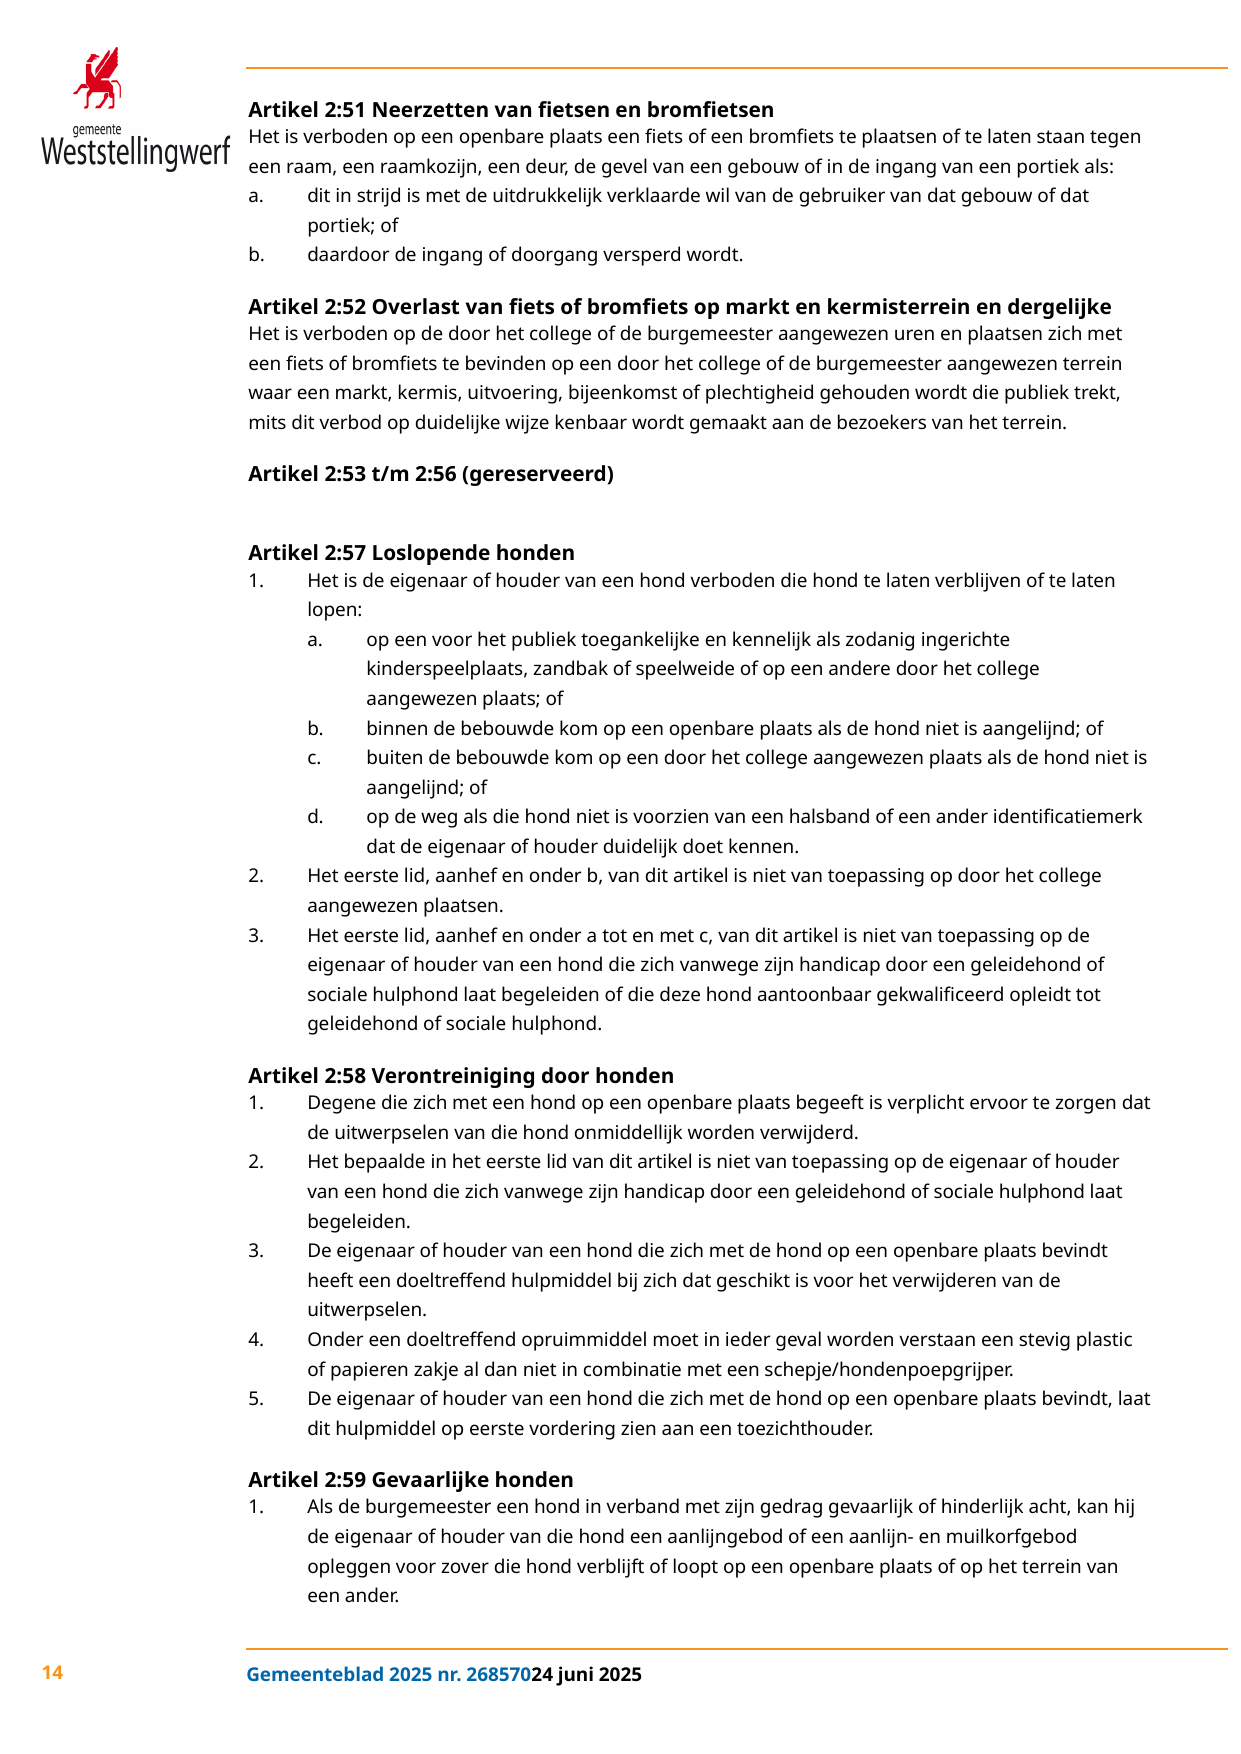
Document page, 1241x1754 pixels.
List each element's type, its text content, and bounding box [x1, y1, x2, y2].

text Het is verboden op een openbare plaats een fiets of een bromfiets te plaatsen of te laten staan tegen een raam, een raamkozijn, een deur, de gevel van een gebouw of in de ingang van een portiek als: [248, 123, 1152, 178]
text Artikel 2:52 Overlast van fiets of bromfiets op markt en kermisterrein en dergelijke [248, 292, 1152, 320]
list De eigenaar of houder van een hond die zich met de hond op een openbare plaats bevindt heeft een doeltreffend hulpmiddel bij zich dat geschikt is voor het verwijderen van de uitwerpselen. [248, 1237, 1152, 1322]
list Het eerste lid, aanhef en onder a tot en met c, van dit artikel is niet van toepassing op de eigenaar of houder van een hond die zich vanwege zijn handicap door een geleidehond of sociale hulphond laat begeleiden of die deze hond aantoonbaar gekwalificeerd opleidt tot geleidehond of sociale hulphond. [248, 922, 1152, 1036]
list binnen de bebouwde kom op een openbare plaats als de hond niet is aangelijnd; of [307, 715, 1152, 741]
text Artikel 2:57 Loslopende honden [248, 538, 1152, 567]
list Onder een doeltreffend opruimmiddel moet in ieder geval worden verstaan een stevig plastic of papieren zakje al dan niet in combinatie met een schepje/hondenpoepgrijper. [248, 1326, 1152, 1381]
text Artikel 2:58 Verontreiniging door honden [248, 1061, 1152, 1089]
list daardoor de ingang of doorgang versperd wordt. [248, 242, 1152, 267]
list Het bepaalde in het eerste lid van dit artikel is niet van toepassing op de eigenaar of houder van een hond die zich vanwege zijn handicap door een geleidehond of sociale hulphond laat begeleiden. [248, 1149, 1152, 1233]
list Degene die zich met een hond op een openbare plaats begeeft is verplicht ervoor te zorgen dat de uitwerpselen van die hond onmiddellijk worden verwijderd. [248, 1089, 1152, 1145]
picture [41, 47, 231, 172]
list op een voor het publiek toegankelijke en kennelijk als zodanig ingerichte kinderspeelplaats, zandbak of speelweide of op een andere door het college aangewezen plaats; of [307, 626, 1152, 711]
list Het is de eigenaar of houder van een hond verboden die hond te laten verblijven of te laten lopen: [248, 567, 1152, 622]
text Het is verboden op de door het college of de burgemeester aangewezen uren en plaatsen zich met een fiets of bromfiets te bevinden op een door het college of de burgemeester aangewezen terrein waar een markt, kermis, uitvoering, bijeenkomst of plechtigheid gehouden wordt die publiek trekt, mits dit verbod op duidelijke wijze kenbaar wordt gemaakt aan de bezoekers van het terrein. [248, 320, 1152, 435]
list De eigenaar of houder van een hond die zich met de hond op een openbare plaats bevindt, laat dit hulpmiddel op eerste vordering zien aan een toezichthouder. [248, 1385, 1152, 1441]
list Het eerste lid, aanhef en onder b, van dit artikel is niet van toepassing op door het college aangewezen plaatsen. [248, 863, 1152, 918]
list buiten de bebouwde kom op een door het college aangewezen plaats als de hond niet is aangelijnd; of [307, 744, 1152, 800]
list dit in strijd is met de uitdrukkelijk verklaarde wil van de gebruiker van dat gebouw of dat portiek; of [248, 182, 1152, 238]
text Artikel 2:59 Gevaarlijke honden [248, 1465, 1152, 1494]
text Artikel 2:51 Neerzetten van fietsen en bromfietsen [248, 95, 1152, 123]
text Artikel 2:53 t/m 2:56 (gereserveerd) [248, 459, 1152, 488]
list Als de burgemeester een hond in verband met zijn gedrag gevaarlijk of hinderlijk acht, kan hij de eigenaar of houder van die hond een aanlijngebod of een aanlijn- en muilkorfgebod opleggen voor zover die hond verblijft of loopt op een openbare plaats of op het terrein van een ander. [248, 1494, 1152, 1608]
list op de weg als die hond niet is voorzien van een halsband of een ander identificatiemerk dat de eigenaar of houder duidelijk doet kennen. [307, 803, 1152, 859]
